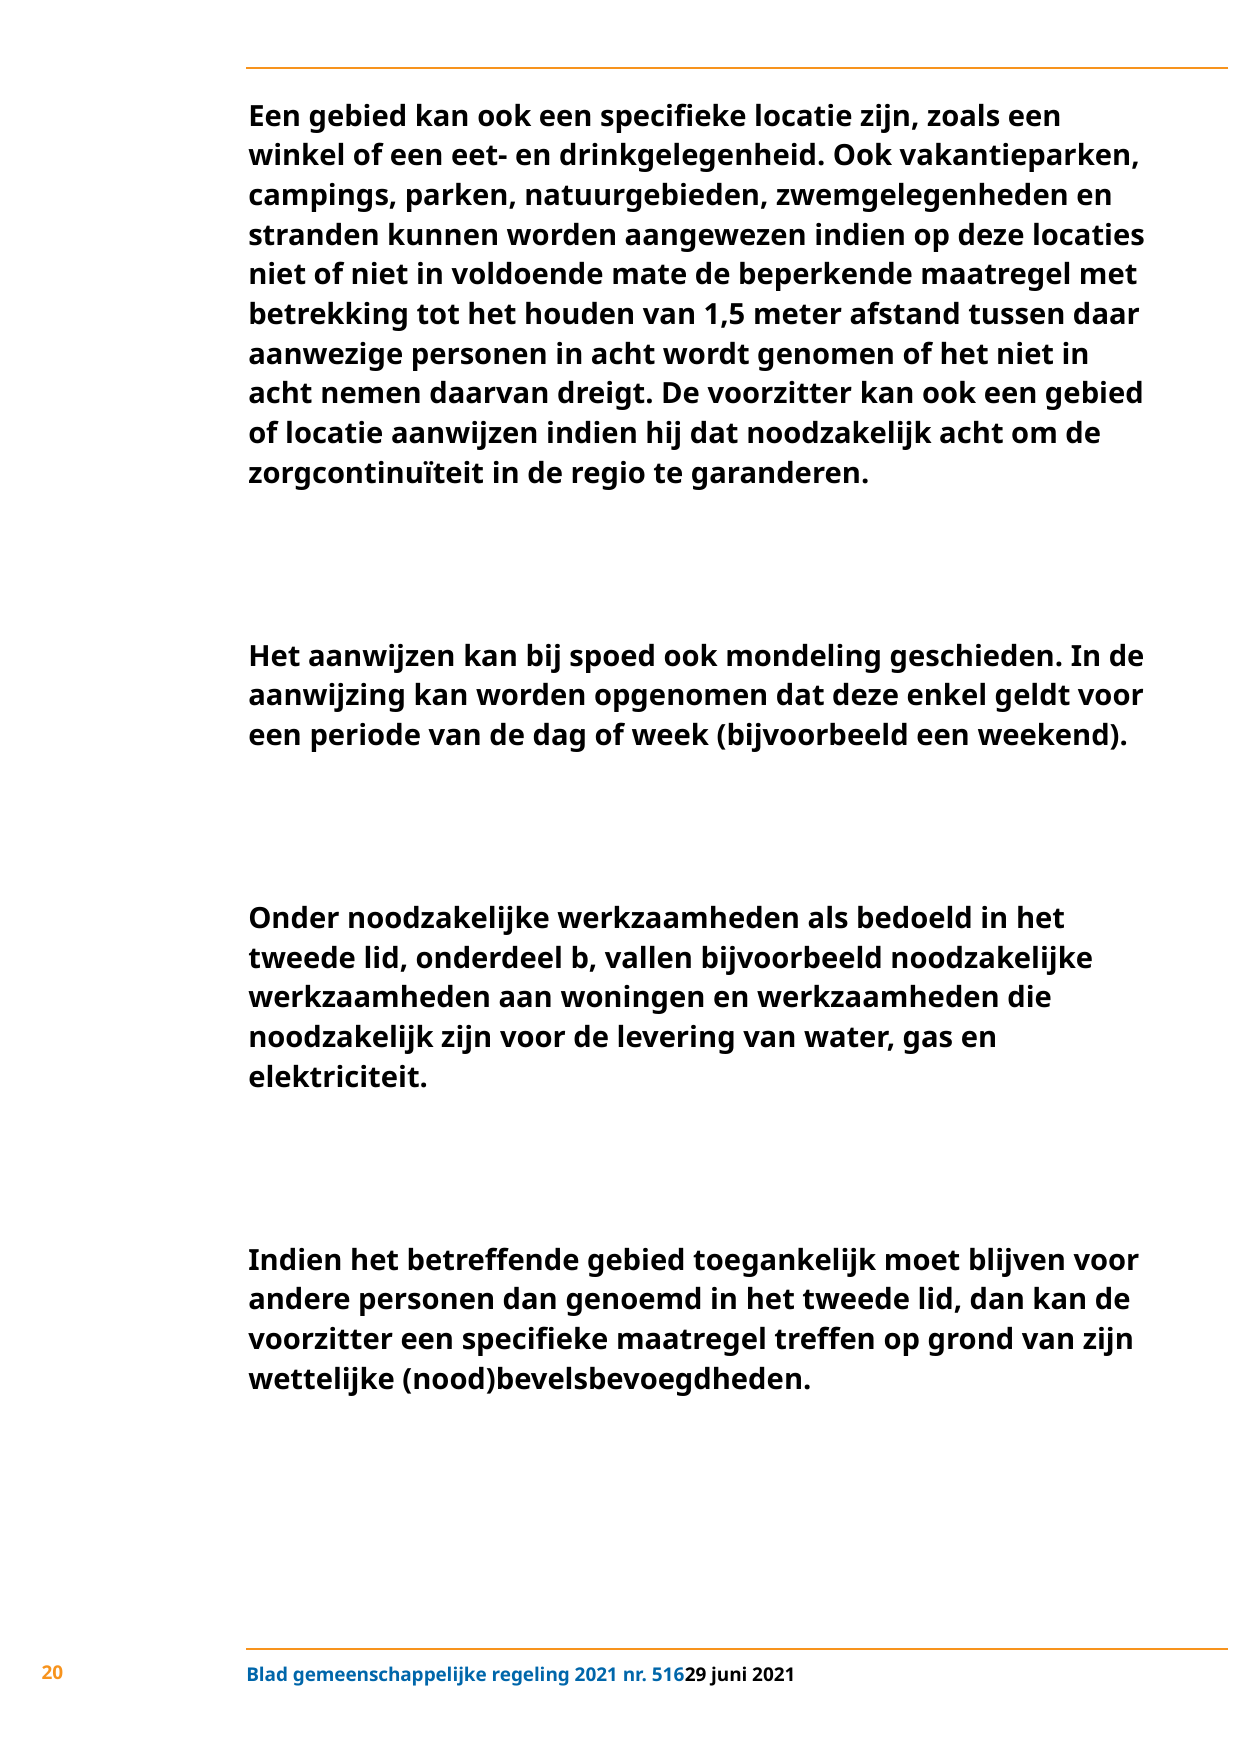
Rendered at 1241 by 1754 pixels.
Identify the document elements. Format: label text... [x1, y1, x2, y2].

picture [41, 47, 231, 172]
text Een gebied kan ook een specifieke locatie zijn, zoals een winkel of een eet- en drinkgelegenheid. Ook vakantieparken, campings, parken, natuurgebieden, zwemgelegenheden en stranden kunnen worden aangewezen indien op deze locaties niet of niet in voldoende mate de beperkende maatregel met betrekking tot het houden van 1,5 meter afstand tussen daar aanwezige personen in acht wordt genomen of het niet in acht nemen daarvan dreigt. De voorzitter kan ook een gebied of locatie aanwijzen indien hij dat noodzakelijk acht om de zorgcontinuïteit in de regio te garanderen. [248, 95, 1152, 492]
text Het aanwijzen kan bij spoed ook mondeling geschieden. In de aanwijzing kan worden opgenomen dat deze enkel geldt voor een periode van de dag of week (bijvoorbeeld een weekend). [248, 635, 1152, 754]
text Indien het betreffende gebied toegankelijk moet blijven voor andere personen dan genoemd in het tweede lid, dan kan de voorzitter een specifieke maatregel treffen op grond van zijn wettelijke (nood)bevelsbevoegdheden. [248, 1239, 1152, 1398]
text Onder noodzakelijke werkzaamheden als bedoeld in het tweede lid, onderdeel b, vallen bijvoorbeeld noodzakelijke werkzaamheden aan woningen en werkzaamheden die noodzakelijk zijn voor de levering van water, gas en elektriciteit. [248, 897, 1152, 1096]
